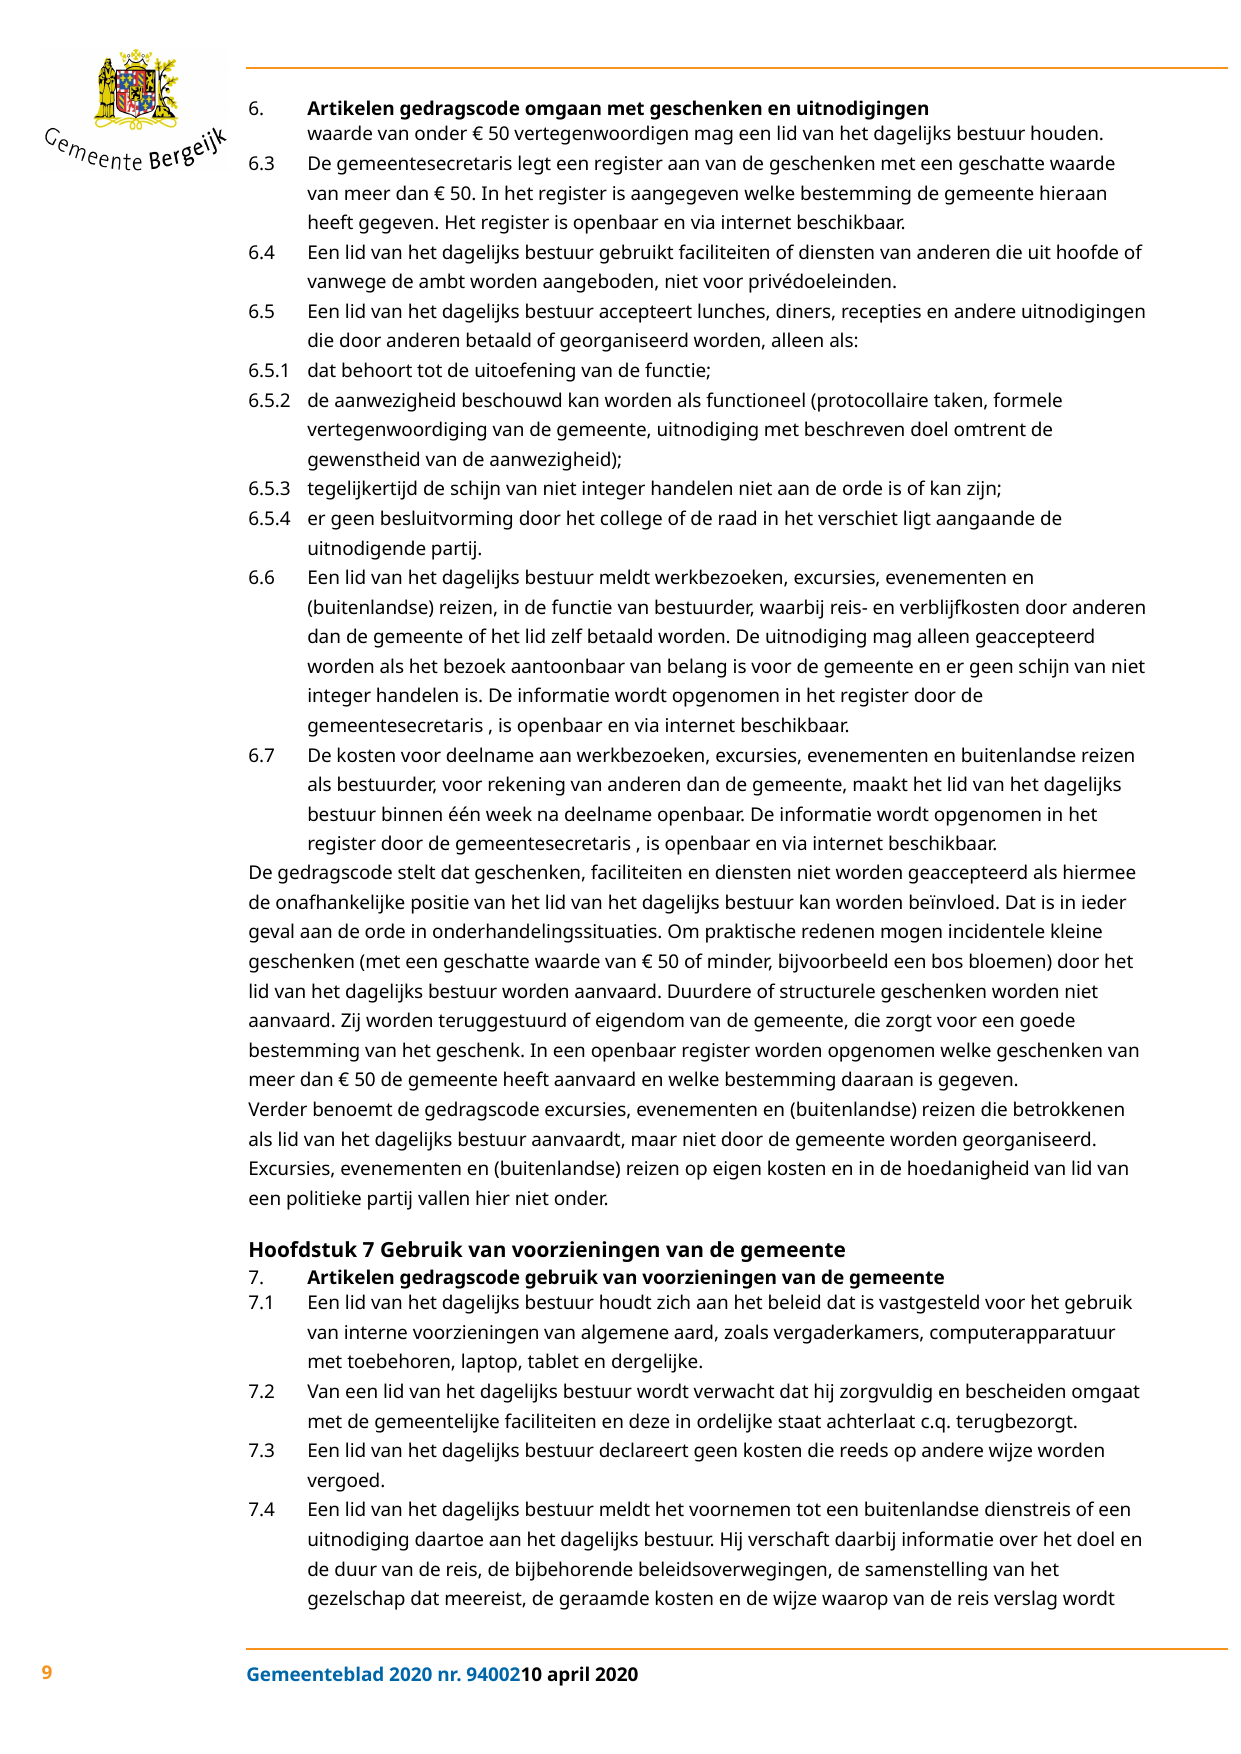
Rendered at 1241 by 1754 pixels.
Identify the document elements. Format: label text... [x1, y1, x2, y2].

text De gedragscode stelt dat geschenken, faciliteiten en diensten niet worden geaccepteerd als hiermee de onafhankelijke positie van het lid van het dagelijks bestuur kan worden beïnvloed. Dat is in ieder geval aan de orde in onderhandelingssituaties. Om praktische redenen mogen incidentele kleine geschenken (met een geschatte waarde van € 50 of minder, bijvoorbeeld een bos bloemen) door het lid van het dagelijks bestuur worden aanvaard. Duurdere of structurele geschenken worden niet aanvaard. Zij worden teruggestuurd of eigendom van de gemeente, die zorgt voor een goede bestemming van het geschenk. In een openbaar register worden opgenomen welke geschenken van meer dan € 50 de gemeente heeft aanvaard en welke bestemming daaraan is gegeven. [248, 859, 1152, 1092]
table_cell waarde van onder € 50 vertegenwoordigen mag een lid van het dagelijks bestuur houden. De gemeentesecretaris legt een register aan van de geschenken met een geschatte waarde van meer dan € 50. In het register is aangegeven welke bestemming de gemeente hier­aan heeft gegeven. Het register is openbaar en via internet beschikbaar. Een lid van het dagelijks bestuur gebruikt faciliteiten of diensten van anderen die uit hoofde of vanwege de ambt worden aangeboden, niet voor privédoeleinden. Een lid van het dagelijks bestuur accepteert lunches, diners, recepties en andere uitnodigingen die door anderen betaald of georganiseerd worden, alleen als: dat behoort tot de uitoefening van de functie; de aanwezigheid beschouwd kan worden als functioneel (protocollaire taken, formele vertegenwoordiging van de gemeente, uitnodiging met beschreven doel omtrent de gewenstheid van de aanwezigheid); tegelijkertijd de schijn van niet integer handelen niet aan de orde is of kan zijn; er geen besluitvorming door het college of de raad in het verschiet ligt aangaande de uitnodigende partij. Een lid van het dagelijks bestuur meldt werkbezoeken, excursies, evenementen en (buitenlandse) reizen, in de functie van bestuurder, waarbij reis- en verblijfkosten door anderen dan de gemeente of het lid zelf betaald worden. De uitnodiging mag alleen geaccepteerd worden als het bezoek aantoonbaar van belang is voor de gemeente en er geen schijn van niet integer handelen is. De informatie wordt opgenomen in het register door de gemeentesecretaris , is openbaar en via internet beschikbaar. De kosten voor deelname aan werkbezoeken, excursies, evenementen en buitenlandse reizen als bestuurder, voor rekening van anderen dan de gemeente, maakt het lid van het dagelijks bestuur binnen één week na deelname open­baar. De informatie wordt opgenomen in het register door de gemeentesecretaris , is openbaar en via internet beschikbaar. [248, 121, 1152, 856]
table_cell Een lid van het dagelijks bestuur houdt zich aan het beleid dat is vastgesteld voor het gebruik van interne voorzieningen van algemene aard, zoals vergaderkamers, computerapparatuur met toebehoren, laptop, tablet en dergelijke. Van een lid van het dagelijks bestuur wordt verwacht dat hij zorgvuldig en bescheiden omgaat met de gemeentelijke faciliteiten en deze in ordelijke staat achterlaat c.q. terugbezorgt. Een lid van het dagelijks bestuur declareert geen kosten die reeds op andere wijze worden vergoed. Een lid van het dagelijks bestuur meldt het voornemen tot een buitenlandse dienstreis of een uit­nodiging daartoe aan het dagelijks bestuur. Hij verschaft daarbij informatie over het doel en de duur van de reis, de bijbehorende beleidsoverwegingen, de samenstelling van het gezelschap dat meereist, de geraamde kosten en de wijze waarop van de reis verslag wordt [248, 1290, 1152, 1611]
picture [41, 47, 231, 172]
table_header Artikelen gedragscode gebruik van voorzieningen van de gemeente [248, 1264, 1152, 1289]
text Hoofdstuk 7 Gebruik van voorzieningen van de gemeente [248, 1235, 1152, 1264]
table_header Artikelen gedragscode omgaan met geschenken en uitnodigingen [248, 95, 1152, 121]
text Verder benoemt de gedragscode excursies, evenementen en (buitenlandse) reizen die betrokkenen als lid van het dagelijks bestuur aanvaardt, maar niet door de gemeente worden georganiseerd. Excursies, evenementen en (buitenlandse) reizen op eigen kosten en in de hoedanigheid van lid van een politieke partij vallen hier niet onder. [248, 1096, 1152, 1211]
